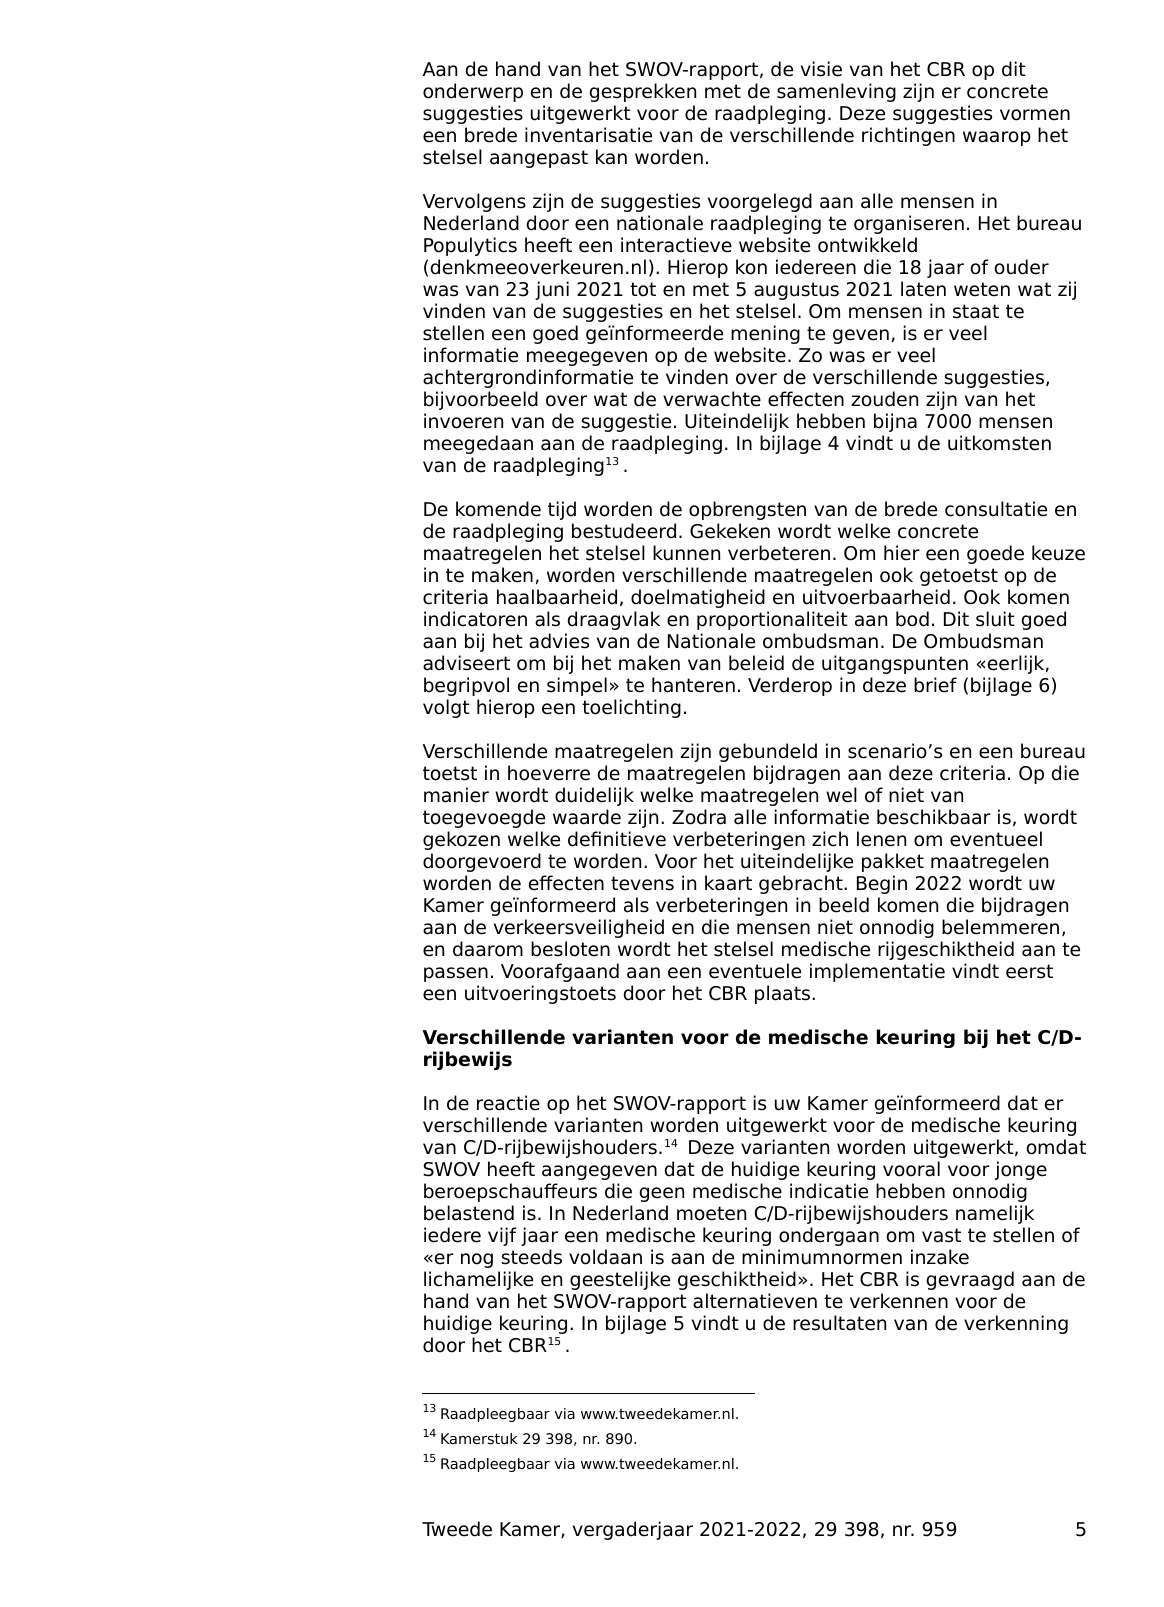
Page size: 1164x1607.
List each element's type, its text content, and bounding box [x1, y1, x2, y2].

text In de reactie op het SWOV-rapport is uw Kamer geïnformeerd dat er verschillende varianten worden uitgewerkt voor de medische keuring van C/D-rijbewijshouders. Deze varianten worden uitgewerkt, omdat SWOV heeft aangegeven dat de huidige keuring vooral voor jonge beroepschauffeurs die geen medische indicatie hebben onnodig belastend is. In Nederland moeten C/D-rijbewijshouders namelijk iedere vijf jaar een medische keuring ondergaan om vast te stellen of «er nog steeds voldaan is aan de minimumnormen inzake lichamelijke en geestelijke geschiktheid». Het CBR is gevraagd aan de hand van het SWOV-rapport alternatieven te verkennen voor de huidige keuring. In bijlage 5 vindt u de resultaten van de verkenning door het CBR. [422, 1093, 1087, 1357]
text Verschillende maatregelen zijn gebundeld in scenario’s en een bureau toetst in hoeverre de maatregelen bijdragen aan deze criteria. Op die manier wordt duidelijk welke maatregelen wel of niet van toegevoegde waarde zijn. Zodra alle informatie beschikbaar is, wordt gekozen welke definitieve verbeteringen zich lenen om eventueel doorgevoerd te worden. Voor het uiteindelijke pakket maatregelen worden de effecten tevens in kaart gebracht. Begin 2022 wordt uw Kamer geïnformeerd als verbeteringen in beeld komen die bijdragen aan de verkeersveiligheid en die mensen niet onnodig belemmeren, en daarom besloten wordt het stelsel medische rijgeschiktheid aan te passen. Voorafgaand aan een eventuele implementatie vindt eerst een uitvoeringstoets door het CBR plaats. [422, 741, 1087, 1005]
text Raadpleegbaar via www.tweedekamer.nl. [422, 1402, 1087, 1424]
text Aan de hand van het SWOV-rapport, de visie van het CBR op dit onderwerp en de gesprekken met de samenleving zijn er concrete suggesties uitgewerkt voor de raadpleging. Deze suggesties vormen een brede inventarisatie van de verschillende richtingen waarop het stelsel aangepast kan worden. [422, 59, 1087, 169]
text Raadpleegbaar via www.tweedekamer.nl. [422, 1452, 1087, 1474]
text De komende tijd worden de opbrengsten van de brede consultatie en de raadpleging bestudeerd. Gekeken wordt welke concrete maatregelen het stelsel kunnen verbeteren. Om hier een goede keuze in te maken, worden verschillende maatregelen ook getoetst op de criteria haalbaarheid, doelmatigheid en uitvoerbaarheid. Ook komen indicatoren als draagvlak en proportionaliteit aan bod. Dit sluit goed aan bij het advies van de Nationale ombudsman. De Ombudsman adviseert om bij het maken van beleid de uitgangspunten «eerlijk, begripvol en simpel» te hanteren. Verderop in deze brief (bijlage 6) volgt hierop een toelichting. [422, 499, 1087, 719]
text Kamerstuk 29 398, nr. 890. [422, 1427, 1087, 1449]
subtitle Verschillende varianten voor de medische keuring bij het C/D-rijbewijs [422, 1027, 1087, 1071]
text Vervolgens zijn de suggesties voorgelegd aan alle mensen in Nederland door een nationale raadpleging te organiseren. Het bureau Populytics heeft een interactieve website ontwikkeld (denkmeeoverkeuren.nl). Hierop kon iedereen die 18 jaar of ouder was van 23 juni 2021 tot en met 5 augustus 2021 laten weten wat zij vinden van de suggesties en het stelsel. Om mensen in staat te stellen een goed geïnformeerde mening te geven, is er veel informatie meegegeven op de website. Zo was er veel achtergrondinformatie te vinden over de verschillende suggesties, bijvoorbeeld over wat de verwachte effecten zouden zijn van het invoeren van de suggestie. Uiteindelijk hebben bijna 7000 mensen meegedaan aan de raadpleging. In bijlage 4 vindt u de uitkomsten van de raadpleging. [422, 191, 1087, 477]
